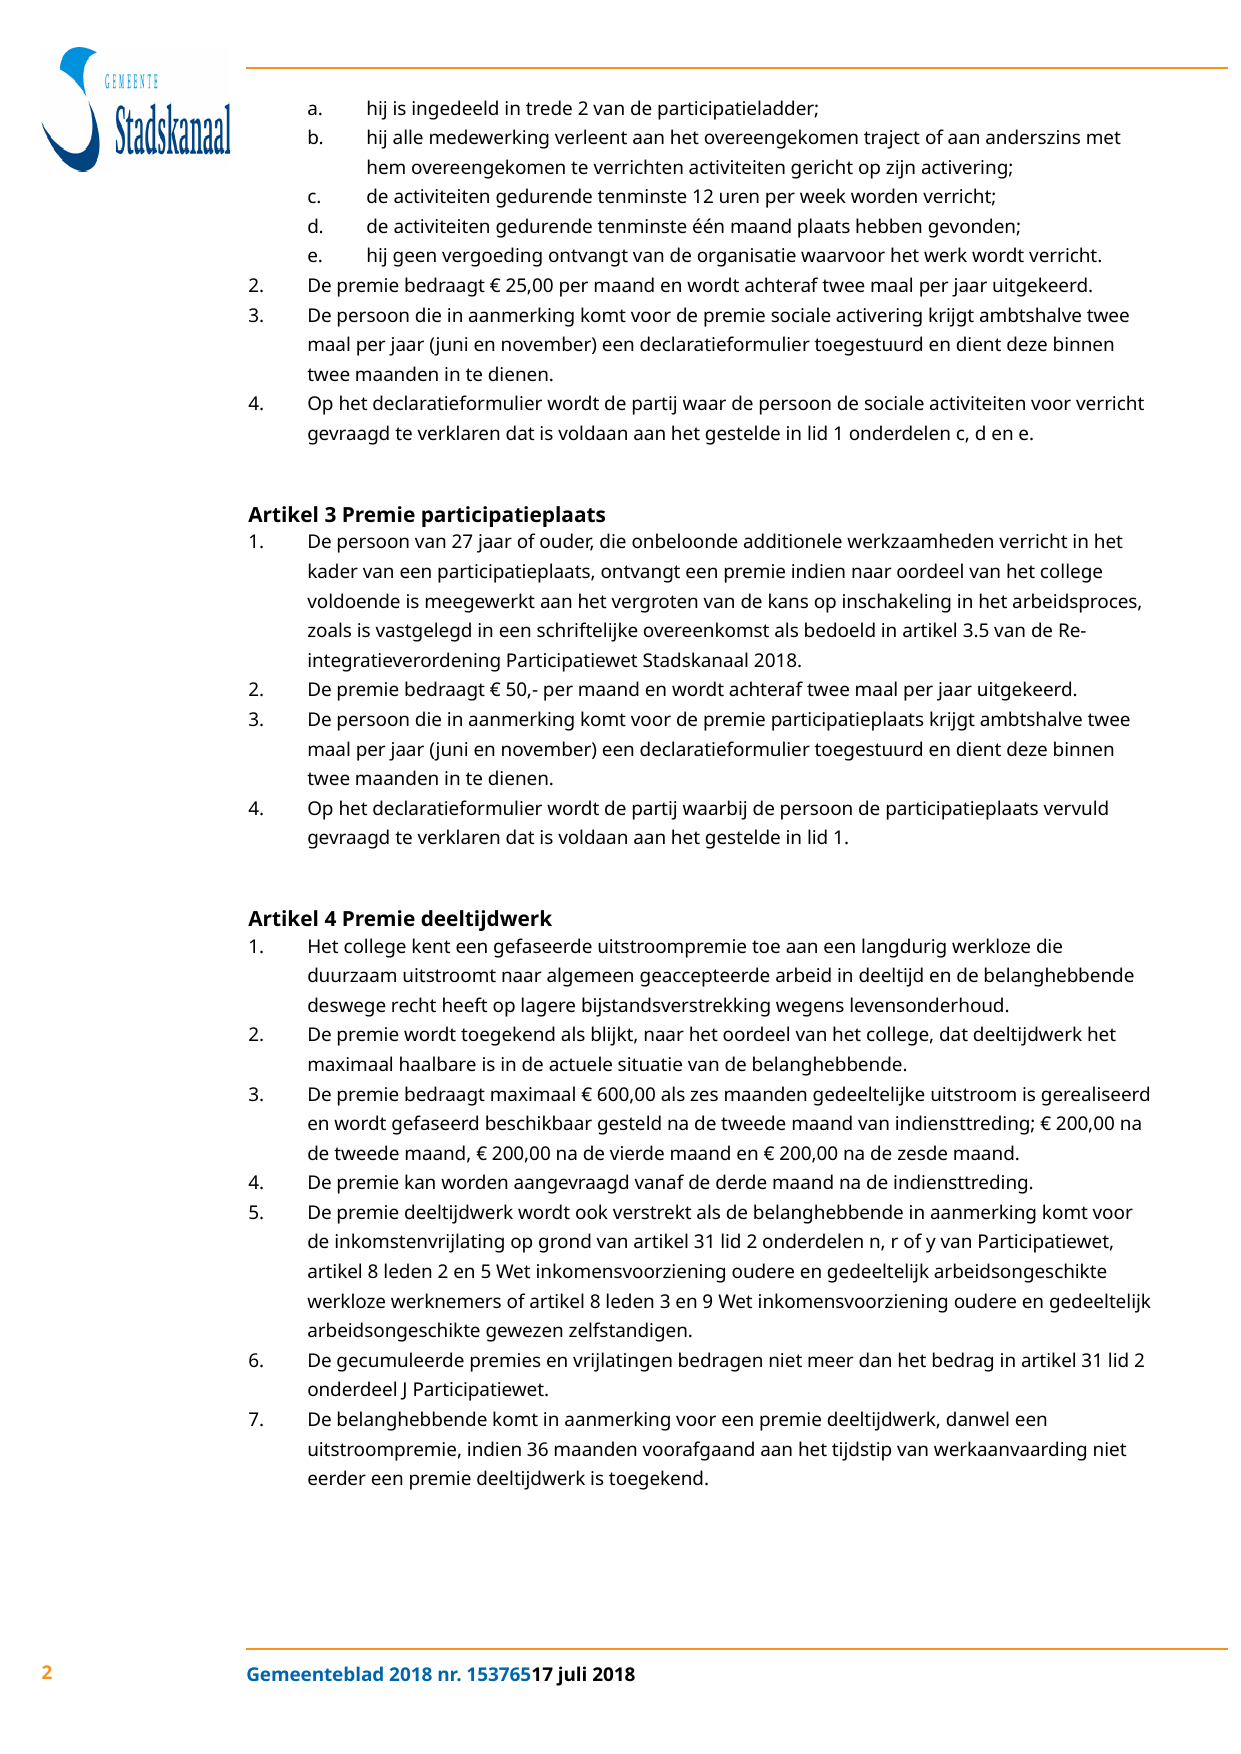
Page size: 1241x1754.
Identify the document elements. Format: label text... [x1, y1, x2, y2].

list Op het declaratieformulier wordt de partij waar de persoon de sociale activiteiten voor verricht gevraagd te verklaren dat is voldaan aan het gestelde in lid 1 onderdelen c, d en e. [248, 391, 1152, 446]
text Artikel 4 Premie deeltijdwerk [248, 904, 1152, 933]
list Het college kent een gefaseerde uitstroompremie toe aan een langdurig werkloze die duurzaam uitstroomt naar algemeen geaccepteerde arbeid in deeltijd en de belanghebbende deswege recht heeft op lagere bijstandsverstrekking wegens levensonderhoud. [248, 933, 1152, 1018]
list De belanghebbende komt in aanmerking voor een premie deeltijdwerk, danwel een uitstroompremie, indien 36 maanden voorafgaand aan het tijdstip van werkaanvaarding niet eerder een premie deeltijdwerk is toegekend. [248, 1406, 1152, 1491]
picture [41, 47, 231, 172]
list de activiteiten gedurende tenminste één maand plaats hebben gevonden; [307, 213, 1152, 239]
list Op het declaratieformulier wordt de partij waarbij de persoon de participatieplaats vervuld gevraagd te verklaren dat is voldaan aan het gestelde in lid 1. [248, 795, 1152, 850]
list de activiteiten gedurende tenminste 12 uren per week worden verricht; [307, 183, 1152, 209]
list hij is ingedeeld in trede 2 van de participatieladder; [307, 95, 1152, 121]
list De premie bedraagt € 50,- per maand en wordt achteraf twee maal per jaar uitgekeerd. [248, 677, 1152, 702]
text Artikel 3 Premie participatieplaats [248, 500, 1152, 529]
list hij geen vergoeding ontvangt van de organisatie waarvoor het werk wordt verricht. [307, 243, 1152, 268]
list De gecumuleerde premies en vrijlatingen bedragen niet meer dan het bedrag in artikel 31 lid 2 onderdeel J Participatiewet. [248, 1347, 1152, 1402]
list De premie kan worden aangevraagd vanaf de derde maand na de indiensttreding. [248, 1169, 1152, 1195]
list De persoon die in aanmerking komt voor de premie sociale activering krijgt ambtshalve twee maal per jaar (juni en november) een declaratieformulier toegestuurd en dient deze binnen twee maanden in te dienen. [248, 302, 1152, 387]
list De persoon van 27 jaar of ouder, die onbeloonde additionele werkzaamheden verricht in het kader van een participatieplaats, ontvangt een premie indien naar oordeel van het college voldoende is meegewerkt aan het vergroten van de kans op inschakeling in het arbeidsproces, zoals is vastgelegd in een schriftelijke overeenkomst als bedoeld in artikel 3.5 van de Re-integratieverordening Participatiewet Stadskanaal 2018. [248, 529, 1152, 673]
list hij alle medewerking verleent aan het overeengekomen traject of aan anderszins met hem overeengekomen te verrichten activiteiten gericht op zijn activering; [307, 124, 1152, 180]
list De premie bedraagt maximaal € 600,00 als zes maanden gedeeltelijke uitstroom is gerealiseerd en wordt gefaseerd beschikbaar gesteld na de tweede maand van indiensttreding; € 200,00 na de tweede maand, € 200,00 na de vierde maand en € 200,00 na de zesde maand. [248, 1081, 1152, 1166]
list De premie deeltijdwerk wordt ook verstrekt als de belanghebbende in aanmerking komt voor de inkomstenvrijlating op grond van artikel 31 lid 2 onderdelen n, r of y van Participatiewet, artikel 8 leden 2 en 5 Wet inkomensvoorziening oudere en gedeeltelijk arbeidsongeschikte werkloze werknemers of artikel 8 leden 3 en 9 Wet inkomensvoorziening oudere en gedeeltelijk arbeidsongeschikte gewezen zelfstandigen. [248, 1199, 1152, 1343]
list De premie wordt toegekend als blijkt, naar het oordeel van het college, dat deeltijdwerk het maximaal haalbare is in de actuele situatie van de belanghebbende. [248, 1022, 1152, 1077]
list De premie bedraagt € 25,00 per maand en wordt achteraf twee maal per jaar uitgekeerd. [248, 272, 1152, 298]
list De persoon die in aanmerking komt voor de premie participatieplaats krijgt ambtshalve twee maal per jaar (juni en november) een declaratieformulier toegestuurd en dient deze binnen twee maanden in te dienen. [248, 706, 1152, 791]
